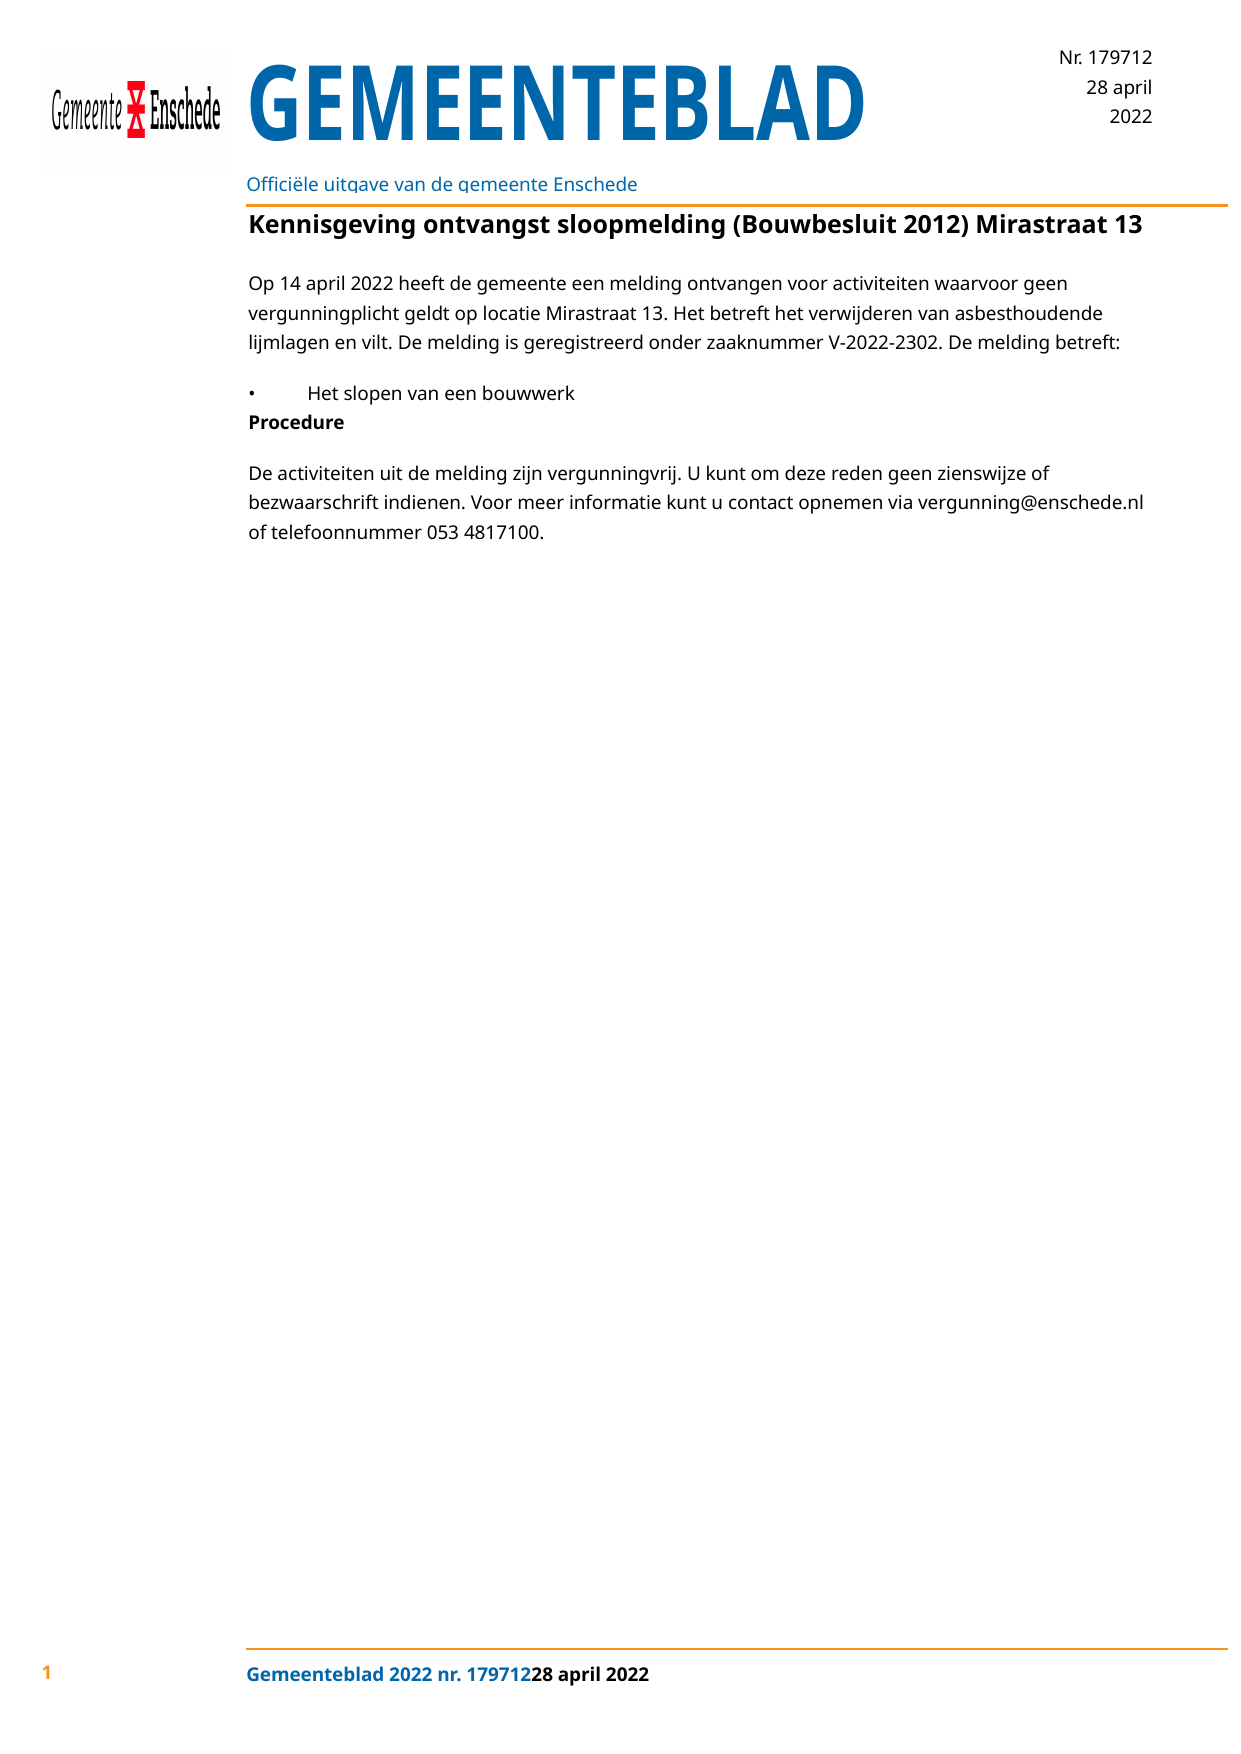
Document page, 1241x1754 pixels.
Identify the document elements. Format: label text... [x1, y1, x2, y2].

text De activiteiten uit de melding zijn vergunningvrij. U kunt om deze reden geen zienswijze of bezwaarschrift indienen. Voor meer informatie kunt u contact opnemen via vergunning@enschede.nl of telefoonnummer 053 4817100. [248, 460, 1152, 545]
text Op 14 april 2022 heeft de gemeente een melding ontvangen voor activiteiten waarvoor geen vergunningplicht geldt op locatie Mirastraat 13. Het betreft het verwijderen van asbesthoudende lijmlagen en vilt. De melding is geregistreerd onder zaaknummer V-2022-2302. De melding betreft: [248, 270, 1152, 355]
list Het slopen van een bouwwerk [248, 380, 1152, 406]
text Kennisgeving ontvangst sloopmelding (Bouwbesluit 2012) Mirastraat 13 [248, 207, 1152, 241]
text Procedure [248, 409, 1152, 435]
picture [41, 47, 231, 172]
